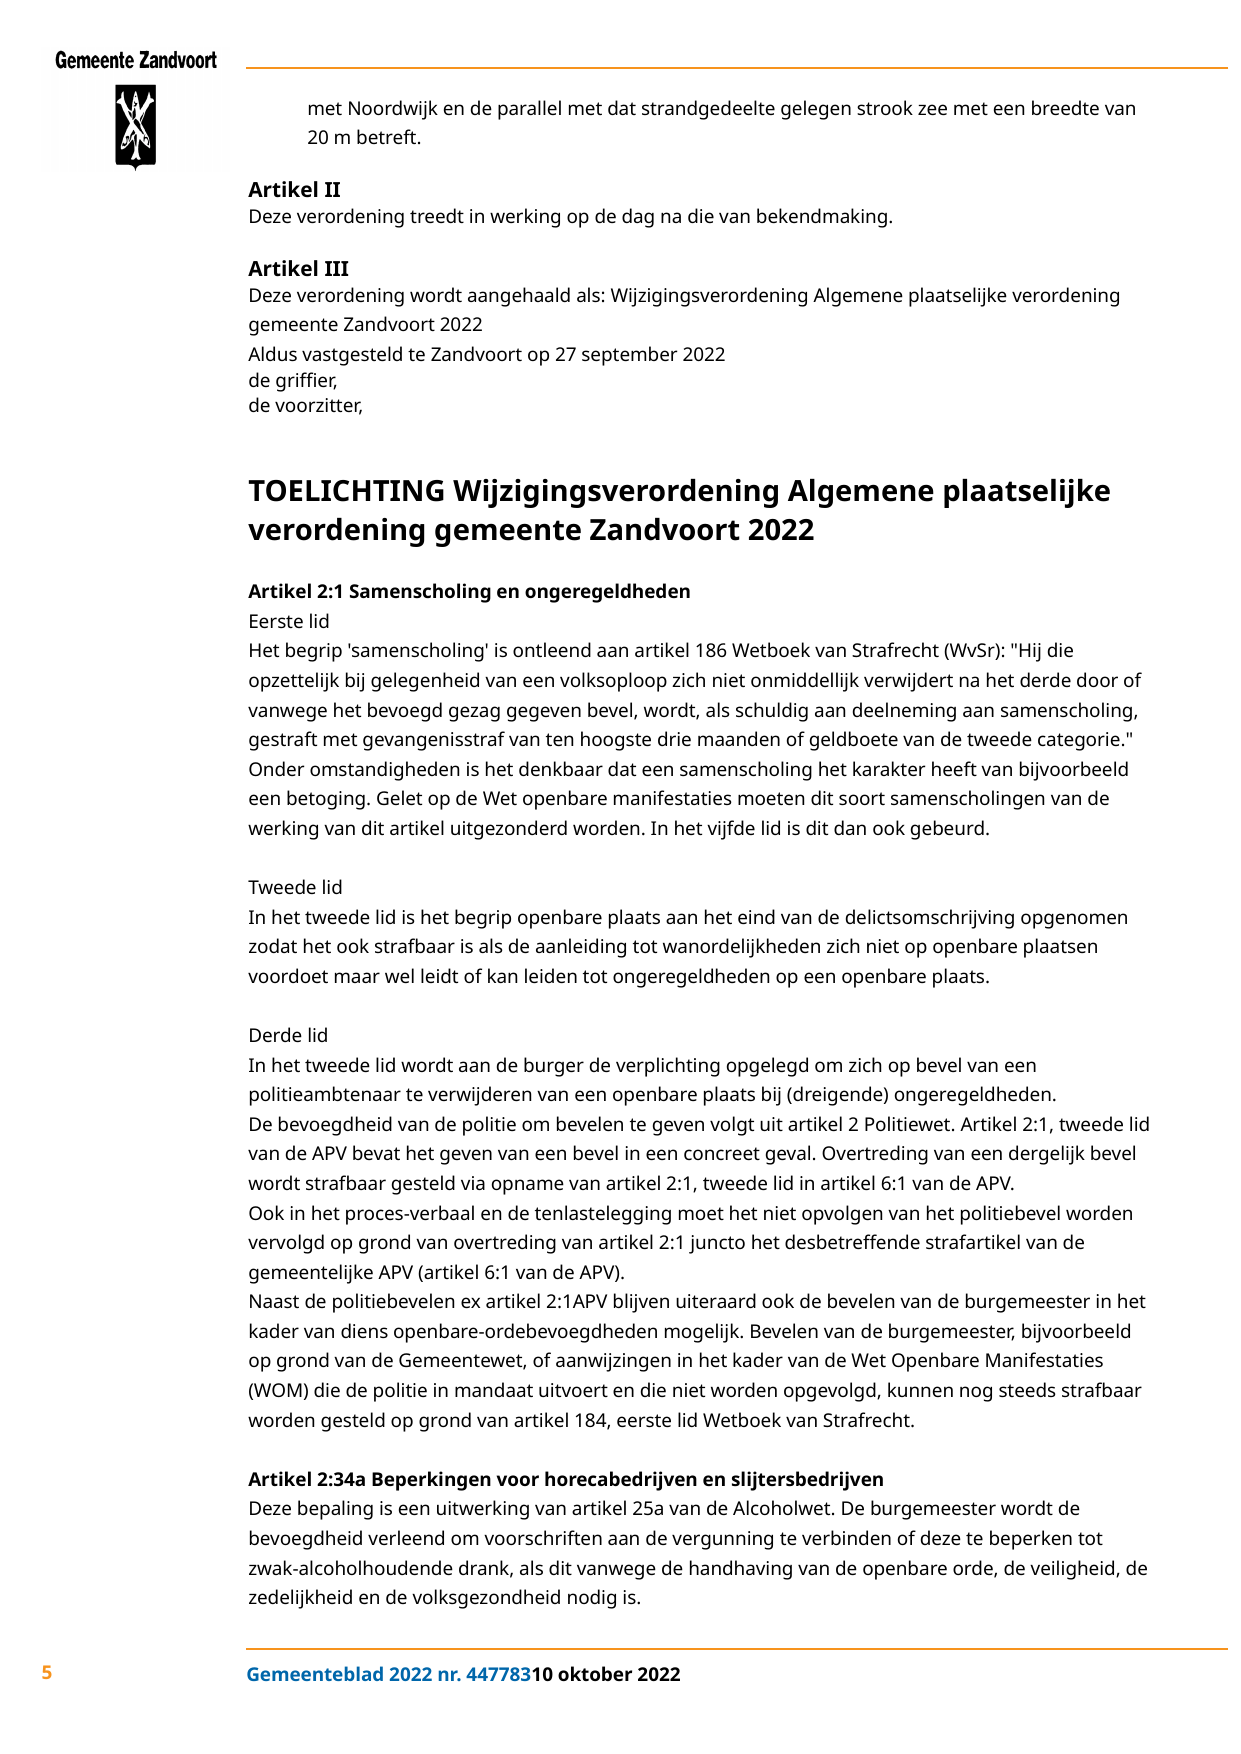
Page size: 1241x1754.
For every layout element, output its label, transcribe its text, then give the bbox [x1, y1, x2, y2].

text Ook in het proces-verbaal en de tenlastelegging moet het niet opvolgen van het politiebevel worden vervolgd op grond van overtreding van artikel 2:1 juncto het desbetreffende strafartikel van de gemeentelijke APV (artikel 6:1 van de APV). [248, 1200, 1152, 1284]
text Artikel 2:1 Samenscholing en ongeregeldheden [248, 578, 1152, 604]
text TOELICHTING Wijzigingsverordening Algemene plaatselijke verordening gemeente Zandvoort 2022 [248, 470, 1152, 549]
text Deze bepaling is een uitwerking van artikel 25a van de Alcoholwet. De burgemeester wordt de bevoegdheid verleend om voorschriften aan de vergunning te verbinden of deze te beperken tot zwak-alcoholhoudende drank, als dit vanwege de handhaving van de openbare orde, de veiligheid, de zedelijkheid en de volksgezondheid nodig is. [248, 1496, 1152, 1610]
text Eerste lid [248, 608, 1152, 634]
text Aldus vastgesteld te Zandvoort op 27 september 2022 [248, 341, 1152, 367]
text In het tweede lid wordt aan de burger de verplichting opgelegd om zich op bevel van een politieambtenaar te verwijderen van een openbare plaats bij (dreigende) ongeregeldheden. [248, 1052, 1152, 1107]
picture [41, 47, 231, 172]
text Derde lid [248, 1022, 1152, 1048]
text Naast de politiebevelen ex artikel 2:1APV blijven uiteraard ook de bevelen van de burgemeester in het kader van diens openbare-ordebevoegdheden mogelijk. Bevelen van de burgemeester, bijvoorbeeld op grond van de Gemeentewet, of aanwijzingen in het kader van de Wet Openbare Manifestaties (WOM) die de politie in mandaat uitvoert en die niet worden opgevolgd, kunnen nog steeds strafbaar worden gesteld op grond van artikel 184, eerste lid Wetboek van Strafrecht. [248, 1288, 1152, 1432]
text de voorzitter, [248, 393, 1152, 418]
list met Noordwijk en de parallel met dat strandgedeelte gelegen strook zee met een breedte van 20 m betreft. [248, 95, 1152, 150]
text In het tweede lid is het begrip openbare plaats aan het eind van de delictsomschrijving opgenomen zodat het ook strafbaar is als de aanleiding tot wanordelijkheden zich niet op openbare plaatsen voordoet maar wel leidt of kan leiden tot ongeregeldheden op een openbare plaats. [248, 904, 1152, 989]
text Artikel II [248, 175, 1152, 203]
text Deze verordening wordt aangehaald als: Wijzigingsverordening Algemene plaatselijke verordening gemeente Zandvoort 2022 [248, 282, 1152, 337]
text Deze verordening treedt in werking op de dag na die van bekendmaking. [248, 203, 1152, 229]
text Het begrip 'samenscholing' is ontleend aan artikel 186 Wetboek van Strafrecht (WvSr): "Hij die opzettelijk bij gelegenheid van een volksoploop zich niet onmiddellijk verwijdert na het derde door of vanwege het bevoegd gezag gegeven bevel, wordt, als schuldig aan deelneming aan samenscholing, gestraft met gevangenisstraf van ten hoogste drie maanden of geldboete van de tweede categorie." Onder omstandigheden is het denkbaar dat een samenscholing het karakter heeft van bijvoorbeeld een betoging. Gelet op de Wet openbare manifestaties moeten dit soort samenscholingen van de werking van dit artikel uitgezonderd worden. In het vijfde lid is dit dan ook gebeurd. [248, 638, 1152, 841]
text Artikel 2:34a Beperkingen voor horecabedrijven en slijtersbedrijven [248, 1466, 1152, 1492]
text Tweede lid [248, 874, 1152, 900]
text Artikel III [248, 254, 1152, 282]
text De bevoegdheid van de politie om bevelen te geven volgt uit artikel 2 Politiewet. Artikel 2:1, tweede lid van de APV bevat het geven van een bevel in een concreet geval. Overtreding van een dergelijk bevel wordt strafbaar gesteld via opname van artikel 2:1, tweede lid in artikel 6:1 van de APV. [248, 1111, 1152, 1196]
text de griffier, [248, 367, 1152, 393]
